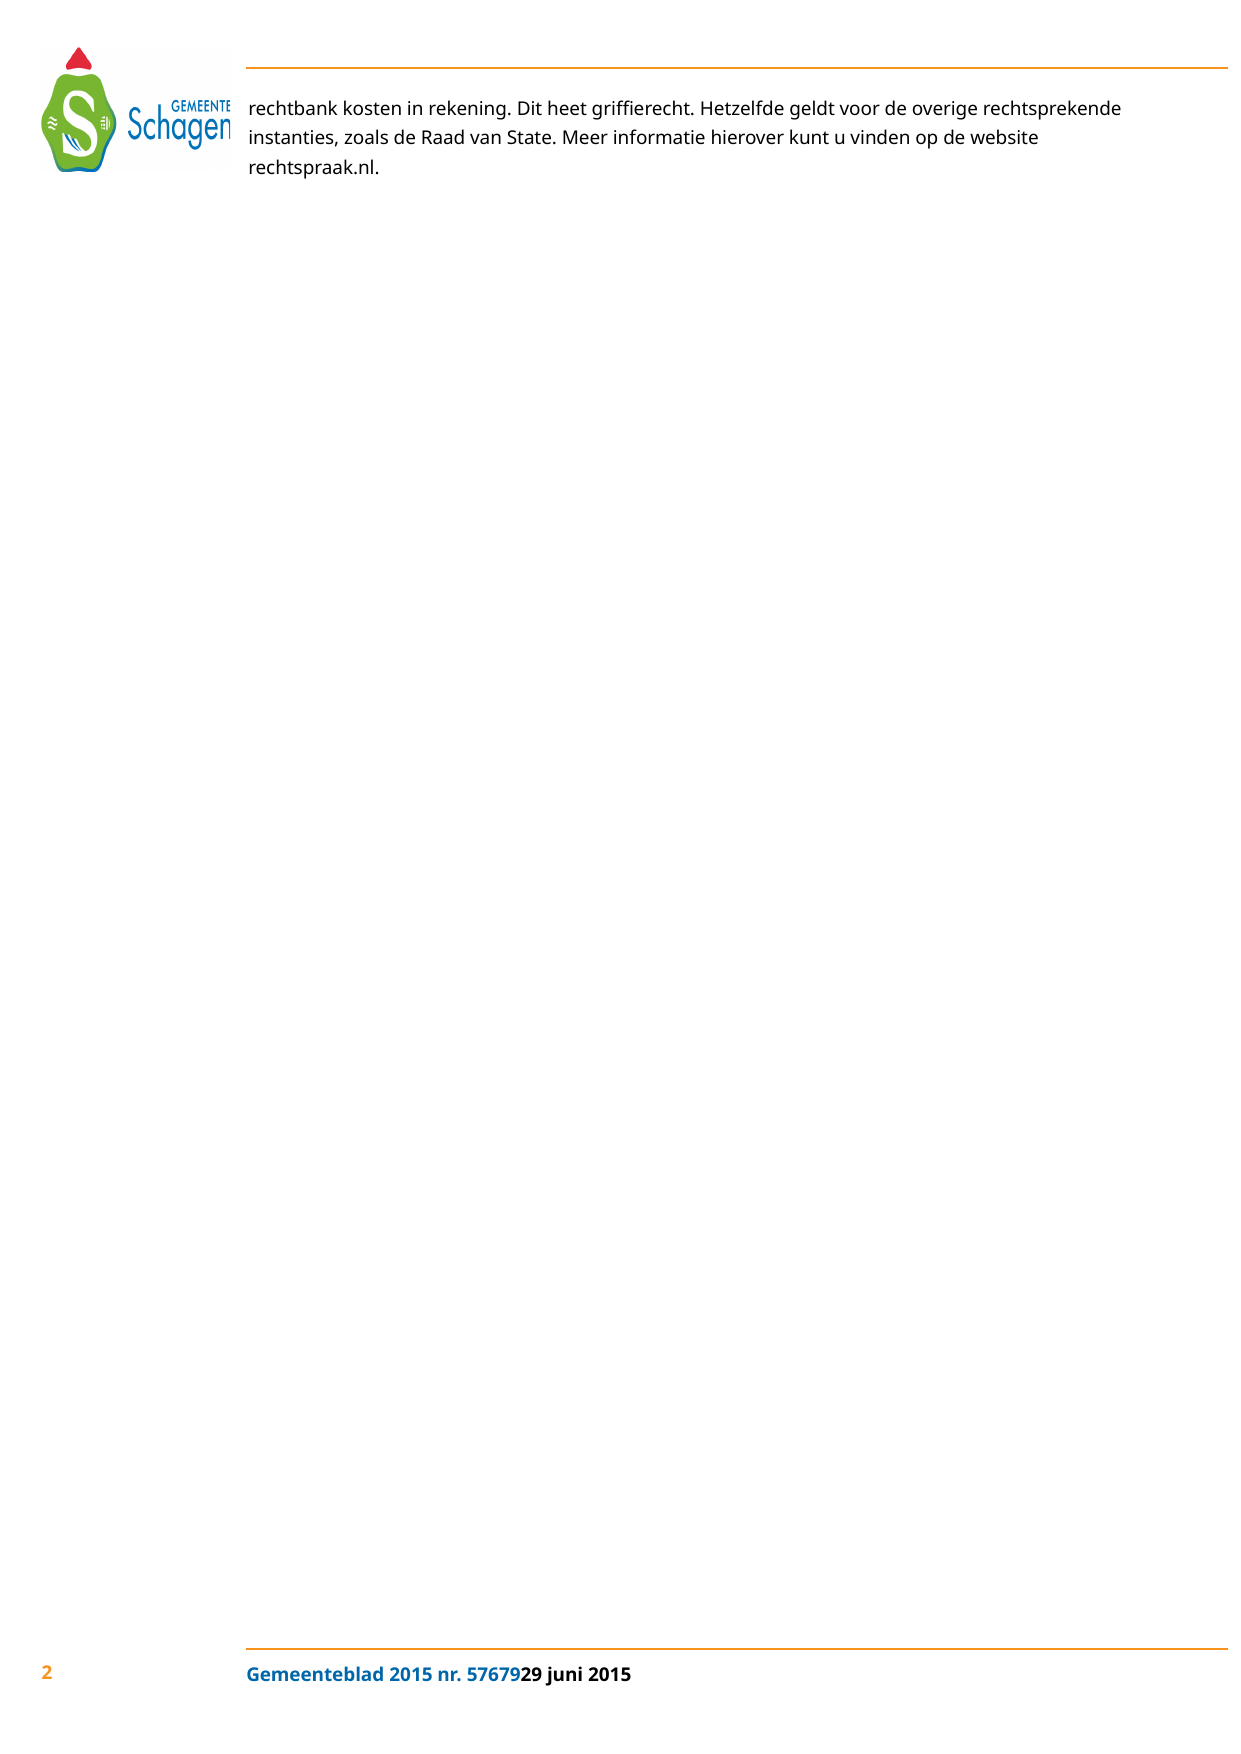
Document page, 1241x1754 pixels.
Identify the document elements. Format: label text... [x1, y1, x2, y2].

text rechtbank kosten in rekening. Dit heet griffierecht. Hetzelfde geldt voor de overige rechtsprekende instanties, zoals de Raad van State. Meer informatie hierover kunt u vinden op de website rechtspraak.nl. [248, 95, 1152, 180]
picture [41, 47, 231, 172]
